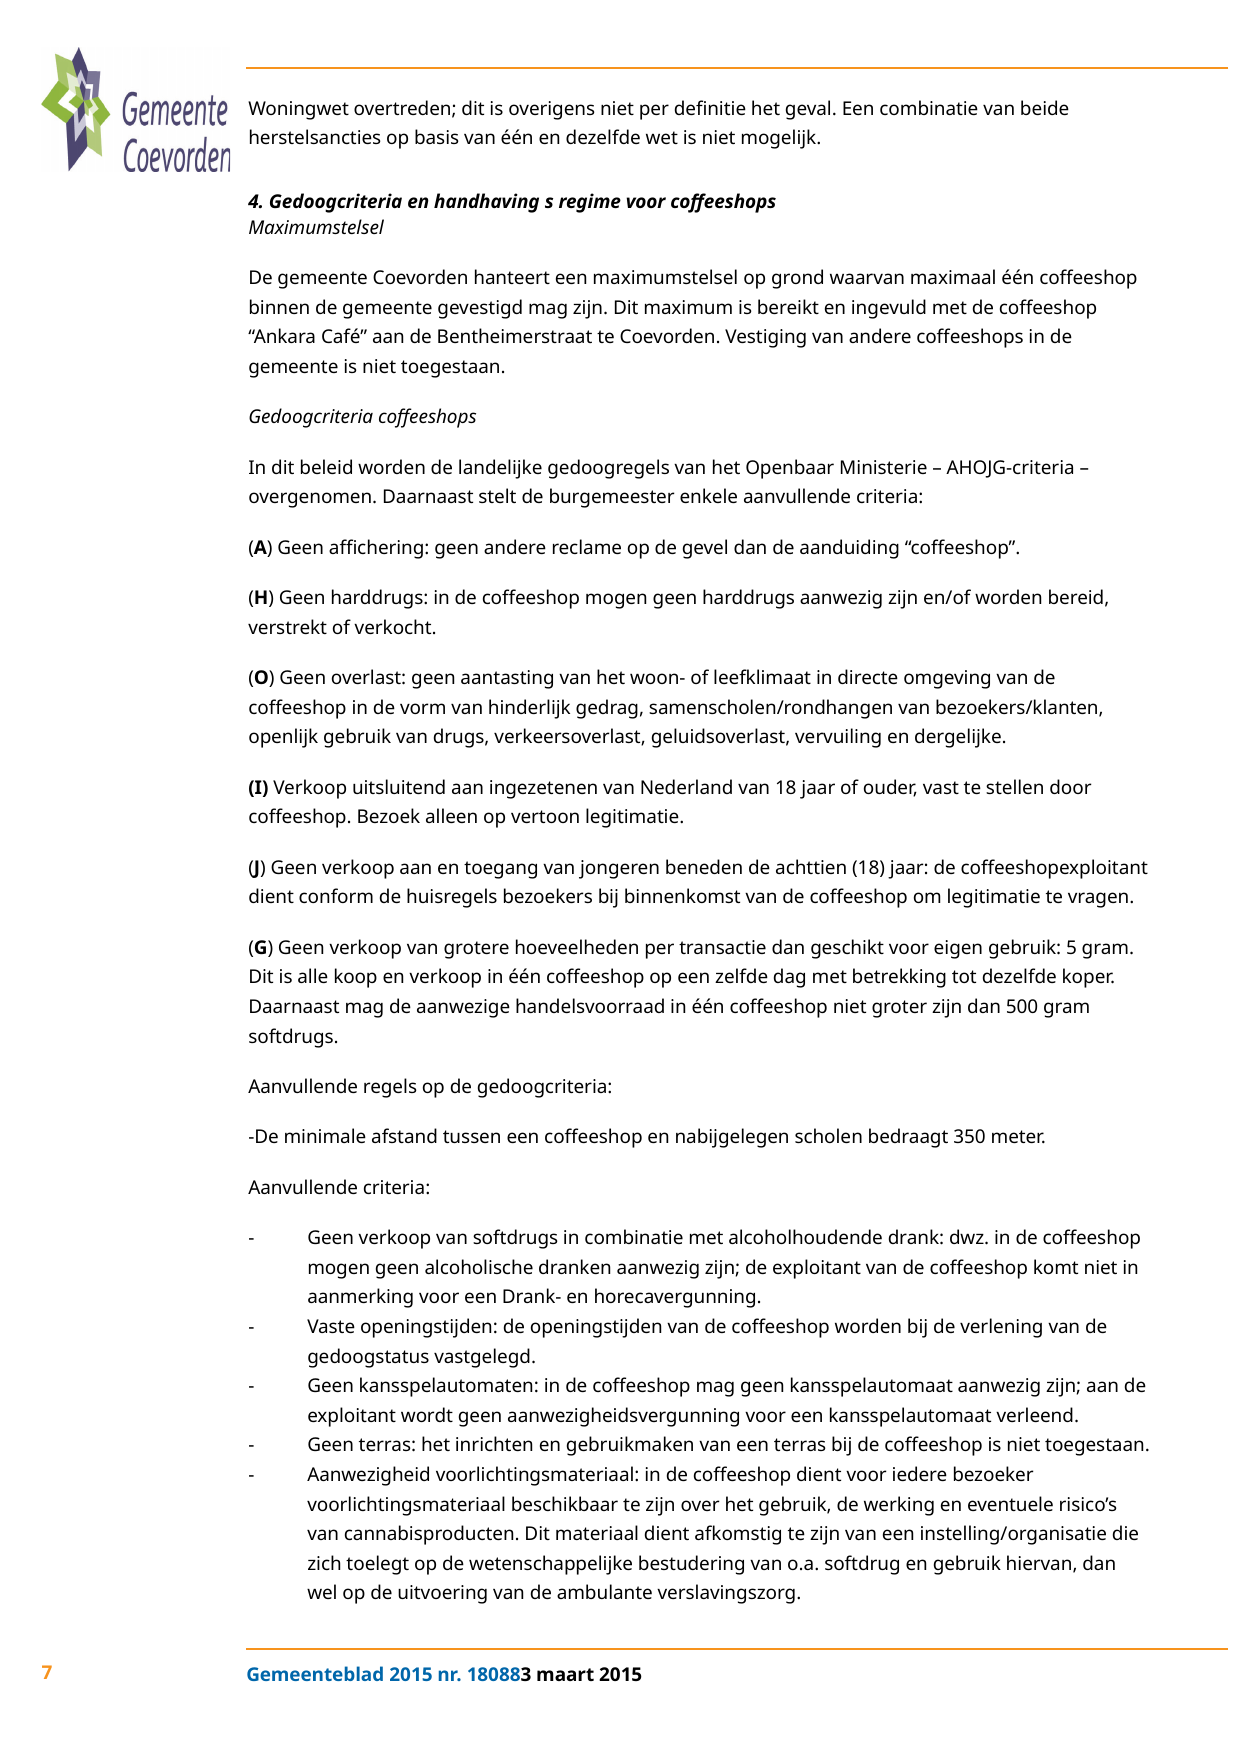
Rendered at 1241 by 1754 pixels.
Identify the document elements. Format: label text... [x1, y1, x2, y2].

text Gedoogcriteria coffeeshops [248, 404, 1152, 429]
picture [41, 47, 231, 172]
text -De minimale afstand tussen een coffeeshop en nabijgelegen scholen bedraagt 350 meter. [248, 1124, 1152, 1149]
text Aanvullende criteria: [248, 1174, 1152, 1200]
text (O) Geen overlast: geen aantasting van het woon- of leefklimaat in directe omgeving van de coffeeshop in de vorm van hinderlijk gedrag, samenscholen/rondhangen van bezoekers/klanten, openlijk gebruik van drugs, verkeersoverlast, geluidsoverlast, vervuiling en dergelijke. [248, 664, 1152, 749]
list Aanwezigheid voorlichtingsmateriaal: in de coffeeshop dient voor iedere bezoeker voorlichtingsmateriaal beschikbaar te zijn over het gebruik, de werking en eventuele risico’s van cannabisproducten. Dit materiaal dient afkomstig te zijn van een instelling/organisatie die zich toelegt op de wetenschappelijke bestudering van o.a. softdrug en gebruik hiervan, dan wel op de uitvoering van de ambulante verslavingszorg. [248, 1461, 1152, 1605]
text (J) Geen verkoop aan en toegang van jongeren beneden de achttien (18) jaar: de coffeeshopexploitant dient conform de huisregels bezoekers bij binnenkomst van de coffeeshop om legitimatie te vragen. [248, 854, 1152, 909]
text (H) Geen harddrugs: in de coffeeshop mogen geen harddrugs aanwezig zijn en/of worden bereid, verstrekt of verkocht. [248, 584, 1152, 640]
text (A) Geen affichering: geen andere reclame op de gevel dan de aanduiding “coffeeshop”. [248, 534, 1152, 560]
text 4. Gedoogcriteria en handhaving s regime voor coffeeshops [248, 188, 1152, 214]
text Maximumstelsel [248, 214, 1152, 240]
text Woningwet overtreden; dit is overigens niet per definitie het geval. Een combinatie van beide herstelsancties op basis van één en dezelfde wet is niet mogelijk. [248, 95, 1152, 150]
list Geen verkoop van softdrugs in combinatie met alcoholhoudende drank: dwz. in de coffeeshop mogen geen alcoholische dranken aanwezig zijn; de exploitant van de coffeeshop komt niet in aanmerking voor een Drank- en horecavergunning. [248, 1224, 1152, 1309]
text Aanvullende regels op de gedoogcriteria: [248, 1073, 1152, 1099]
text De gemeente Coevorden hanteert een maximumstelsel op grond waarvan maximaal één coffeeshop binnen de gemeente gevestigd mag zijn. Dit maximum is bereikt en ingevuld met de coffeeshop “Ankara Café” aan de Bentheimerstraat te Coevorden. Vestiging van andere coffeeshops in de gemeente is niet toegestaan. [248, 264, 1152, 379]
text In dit beleid worden de landelijke gedoogregels van het Openbaar Ministerie – AHOJG-criteria – overgenomen. Daarnaast stelt de burgemeester enkele aanvullende criteria: [248, 454, 1152, 509]
text (G) Geen verkoop van grotere hoeveelheden per transactie dan geschikt voor eigen gebruik: 5 gram. Dit is alle koop en verkoop in één coffeeshop op een zelfde dag met betrekking tot dezelfde koper. Daarnaast mag de aanwezige handelsvoorraad in één coffeeshop niet groter zijn dan 500 gram softdrugs. [248, 934, 1152, 1048]
text (I) Verkoop uitsluitend aan ingezetenen van Nederland van 18 jaar of ouder, vast te stellen door coffeeshop. Bezoek alleen op vertoon legitimatie. [248, 774, 1152, 829]
list Geen kansspelautomaten: in de coffeeshop mag geen kansspelautomaat aanwezig zijn; aan de exploitant wordt geen aanwezigheidsvergunning voor een kansspelautomaat verleend. [248, 1372, 1152, 1428]
list Geen terras: het inrichten en gebruikmaken van een terras bij de coffeeshop is niet toegestaan. [248, 1432, 1152, 1457]
list Vaste openingstijden: de openingstijden van de coffeeshop worden bij de verlening van de gedoogstatus vastgelegd. [248, 1313, 1152, 1368]
